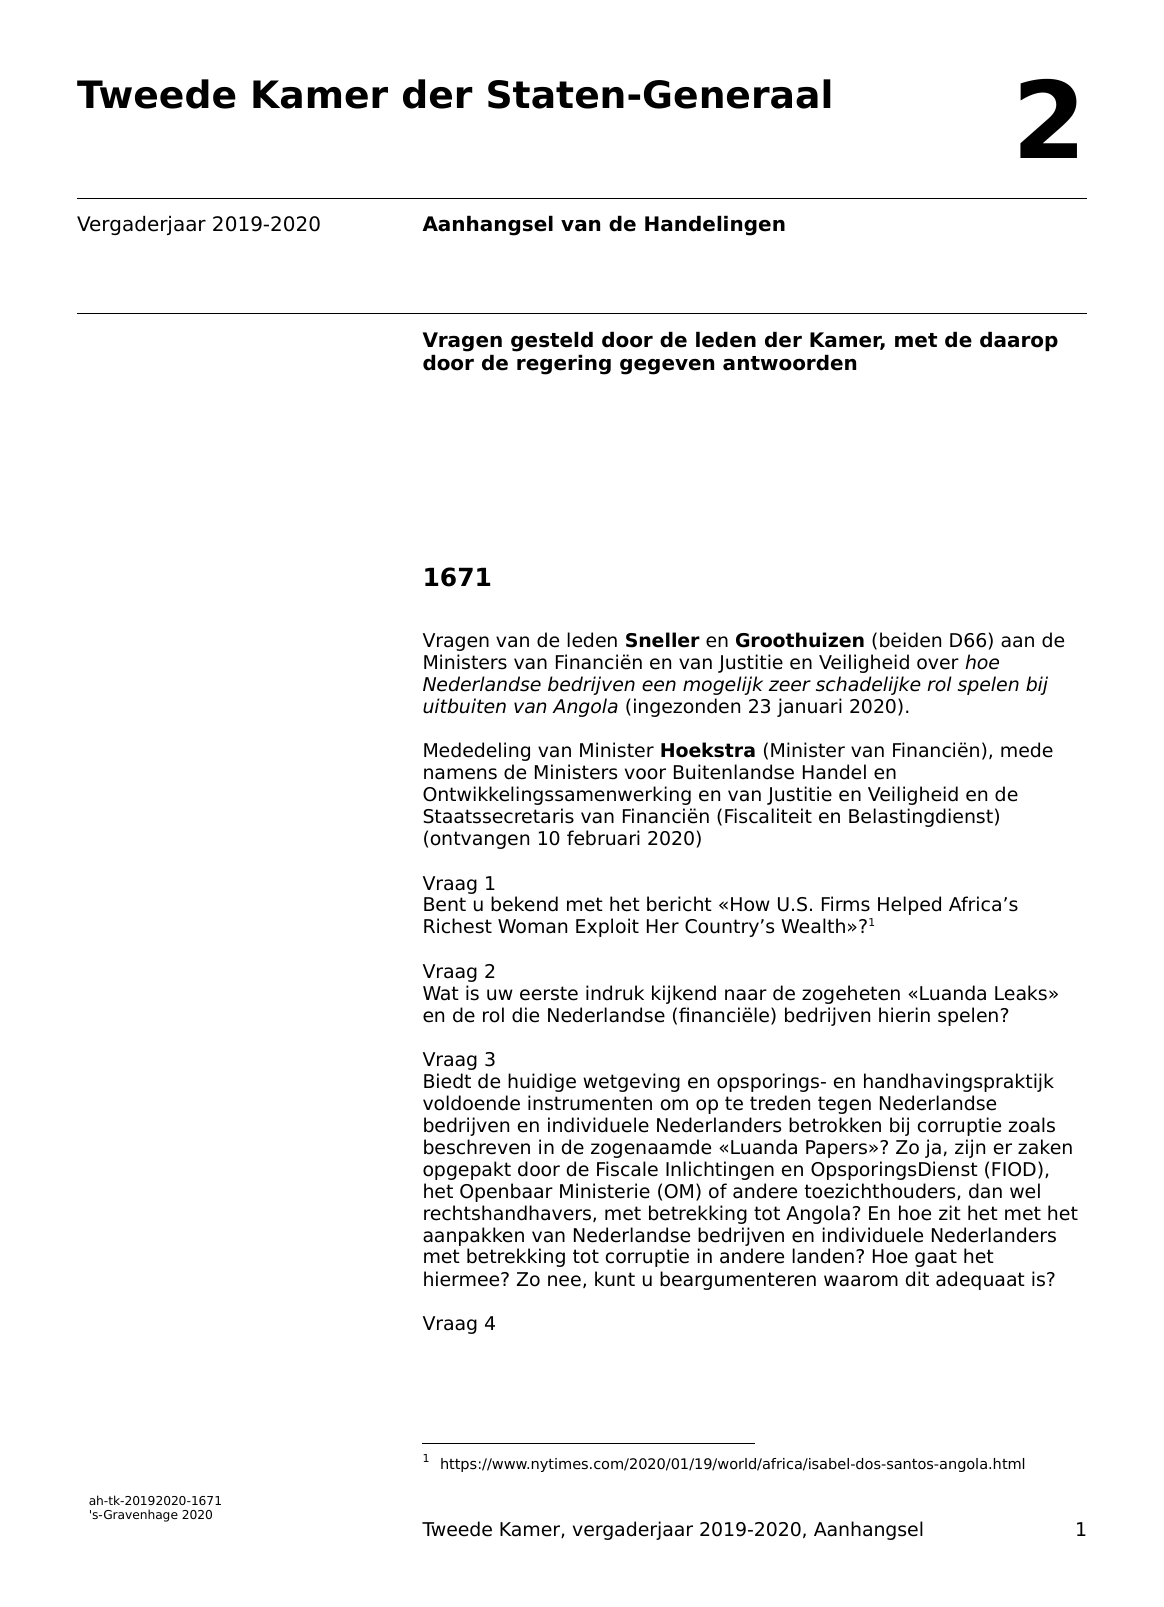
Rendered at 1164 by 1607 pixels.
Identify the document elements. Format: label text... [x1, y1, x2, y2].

text ah-tk-20192020-1671 [88, 1494, 323, 1508]
text Vraag 1 [422, 872, 1087, 894]
text 's-Gravenhage 2020 [88, 1508, 323, 1522]
table_cell Vergaderjaar 2019-2020 [77, 199, 422, 313]
text 1671 [422, 563, 1087, 592]
table_header 2 [886, 59, 1087, 198]
text Vraag 4 [422, 1313, 1087, 1334]
text Bent u bekend met het bericht «How U.S. Firms Helped Africa’s Richest Woman Exploit Her Country’s Wealth»? [422, 894, 1087, 938]
text Vragen van de leden Sneller en Groothuizen (beiden D66) aan de Ministers van Financiën en van Justitie en Veiligheid over hoe Nederlandse bedrijven een mogelijk zeer schadelijke rol spelen bij uitbuiten van Angola (ingezonden 23 januari 2020). [422, 630, 1087, 718]
table_cell [77, 314, 422, 375]
text Wat is uw eerste indruk kijkend naar de zogeheten «Luanda Leaks» en de rol die Nederlandse (financiële) bedrijven hierin spelen? [422, 982, 1087, 1026]
table_cell Aanhangsel van de Handelingen [422, 199, 1087, 313]
table_header Tweede Kamer der Staten-Generaal [77, 59, 886, 198]
text https://www.nytimes.com/2020/01/19/world/africa/isabel-dos-santos-angola.html [422, 1452, 1087, 1474]
text Vraag 3 [422, 1049, 1087, 1071]
table_cell Vragen gesteld door de leden der Kamer, met de daarop door de regering gegeven antwoorden [422, 314, 1087, 375]
text Biedt de huidige wetgeving en opsporings- en handhavingspraktijk voldoende instrumenten om op te treden tegen Nederlandse bedrijven en individuele Nederlanders betrokken bij corruptie zoals beschreven in de zogenaamde «Luanda Papers»? Zo ja, zijn er zaken opgepakt door de Fiscale Inlichtingen en OpsporingsDienst (FIOD), het Openbaar Ministerie (OM) of andere toezichthouders, dan wel rechtshandhavers, met betrekking tot Angola? En hoe zit het met het aanpakken van Nederlandse bedrijven en individuele Nederlanders met betrekking tot corruptie in andere landen? Hoe gaat het hiermee? Zo nee, kunt u beargumenteren waarom dit adequaat is? [422, 1071, 1087, 1290]
text Vraag 2 [422, 961, 1087, 982]
text Mededeling van Minister Hoekstra (Minister van Financiën), mede namens de Ministers voor Buitenlandse Handel en Ontwikkelingssamenwerking en van Justitie en Veiligheid en de Staatssecretaris van Financiën (Fiscaliteit en Belastingdienst) (ontvangen 10 februari 2020) [422, 740, 1087, 850]
